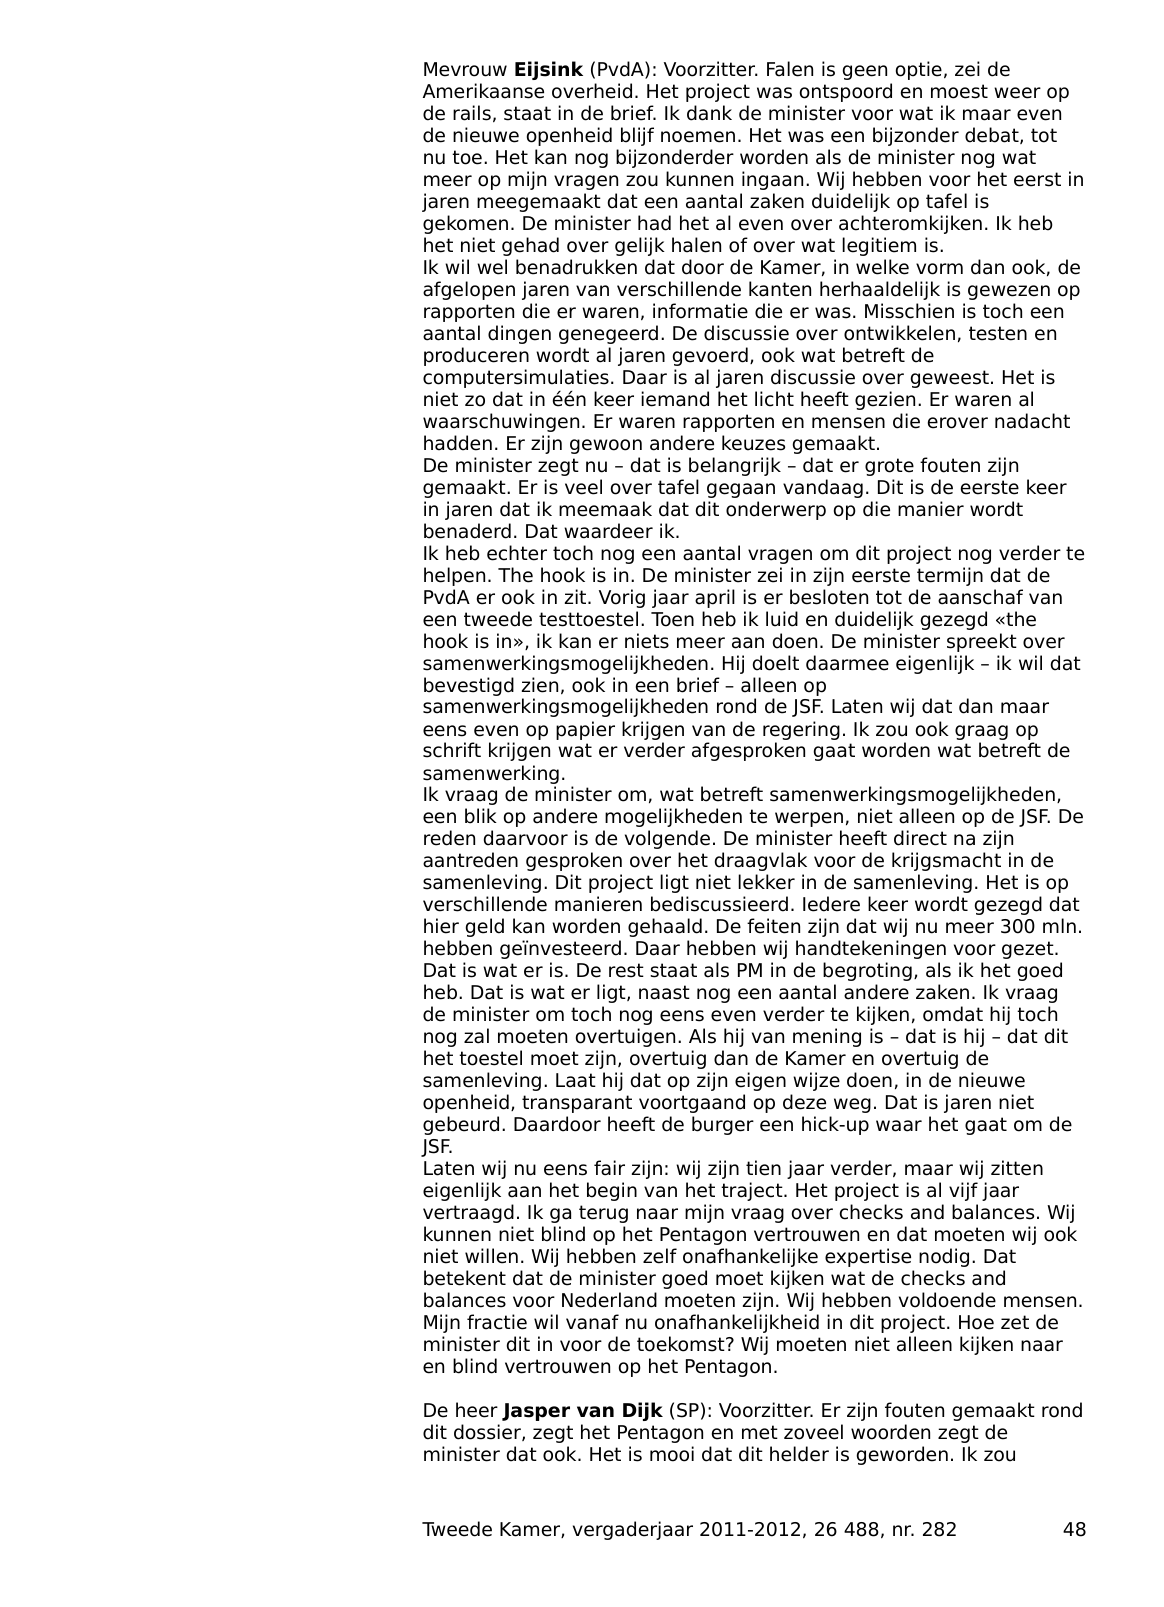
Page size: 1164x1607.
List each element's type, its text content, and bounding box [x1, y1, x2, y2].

text Mevrouw Eijsink (PvdA): Voorzitter. Falen is geen optie, zei de Amerikaanse overheid. Het project was ontspoord en moest weer op de rails, staat in de brief. Ik dank de minister voor wat ik maar even de nieuwe openheid blijf noemen. Het was een bijzonder debat, tot nu toe. Het kan nog bijzonderder worden als de minister nog wat meer op mijn vragen zou kunnen ingaan. Wij hebben voor het eerst in jaren meegemaakt dat een aantal zaken duidelijk op tafel is gekomen. De minister had het al even over achteromkijken. Ik heb het niet gehad over gelijk halen of over wat legitiem is. [422, 59, 1087, 257]
text Ik wil wel benadrukken dat door de Kamer, in welke vorm dan ook, de afgelopen jaren van verschillende kanten herhaaldelijk is gewezen op rapporten die er waren, informatie die er was. Misschien is toch een aantal dingen genegeerd. De discussie over ontwikkelen, testen en produceren wordt al jaren gevoerd, ook wat betreft de computersimulaties. Daar is al jaren discussie over geweest. Het is niet zo dat in één keer iemand het licht heeft gezien. Er waren al waarschuwingen. Er waren rapporten en mensen die erover nadacht hadden. Er zijn gewoon andere keuzes gemaakt. [422, 257, 1087, 455]
text Laten wij nu eens fair zijn: wij zijn tien jaar verder, maar wij zitten eigenlijk aan het begin van het traject. Het project is al vijf jaar vertraagd. Ik ga terug naar mijn vraag over checks and balances. Wij kunnen niet blind op het Pentagon vertrouwen en dat moeten wij ook niet willen. Wij hebben zelf onafhankelijke expertise nodig. Dat betekent dat de minister goed moet kijken wat de checks and balances voor Nederland moeten zijn. Wij hebben voldoende mensen. Mijn fractie wil vanaf nu onafhankelijkheid in dit project. Hoe zet de minister dit in voor de toekomst? Wij moeten niet alleen kijken naar en blind vertrouwen op het Pentagon. [422, 1158, 1087, 1378]
text Ik vraag de minister om, wat betreft samenwerkingsmogelijkheden, een blik op andere mogelijkheden te werpen, niet alleen op de JSF. De reden daarvoor is de volgende. De minister heeft direct na zijn aantreden gesproken over het draagvlak voor de krijgsmacht in de samenleving. Dit project ligt niet lekker in de samenleving. Het is op verschillende manieren bediscussieerd. Iedere keer wordt gezegd dat hier geld kan worden gehaald. De feiten zijn dat wij nu meer 300 mln. hebben geïnvesteerd. Daar hebben wij handtekeningen voor gezet. Dat is wat er is. De rest staat als PM in de begroting, als ik het goed heb. Dat is wat er ligt, naast nog een aantal andere zaken. Ik vraag de minister om toch nog eens even verder te kijken, omdat hij toch nog zal moeten overtuigen. Als hij van mening is – dat is hij – dat dit het toestel moet zijn, overtuig dan de Kamer en overtuig de samenleving. Laat hij dat op zijn eigen wijze doen, in de nieuwe openheid, transparant voortgaand op deze weg. Dat is jaren niet gebeurd. Daardoor heeft de burger een hick-up waar het gaat om de JSF. [422, 784, 1087, 1158]
text De heer Jasper van Dijk (SP): Voorzitter. Er zijn fouten gemaakt rond dit dossier, zegt het Pentagon en met zoveel woorden zegt de minister dat ook. Het is mooi dat dit helder is geworden. Ik zou [422, 1400, 1087, 1466]
text De minister zegt nu – dat is belangrijk – dat er grote fouten zijn gemaakt. Er is veel over tafel gegaan vandaag. Dit is de eerste keer in jaren dat ik meemaak dat dit onderwerp op die manier wordt benaderd. Dat waardeer ik. [422, 455, 1087, 543]
text Ik heb echter toch nog een aantal vragen om dit project nog verder te helpen. The hook is in. De minister zei in zijn eerste termijn dat de PvdA er ook in zit. Vorig jaar april is er besloten tot de aanschaf van een tweede testtoestel. Toen heb ik luid en duidelijk gezegd «the hook is in», ik kan er niets meer aan doen. De minister spreekt over samenwerkingsmogelijkheden. Hij doelt daarmee eigenlijk – ik wil dat bevestigd zien, ook in een brief – alleen op samenwerkingsmogelijkheden rond de JSF. Laten wij dat dan maar eens even op papier krijgen van de regering. Ik zou ook graag op schrift krijgen wat er verder afgesproken gaat worden wat betreft de samenwerking. [422, 543, 1087, 784]
